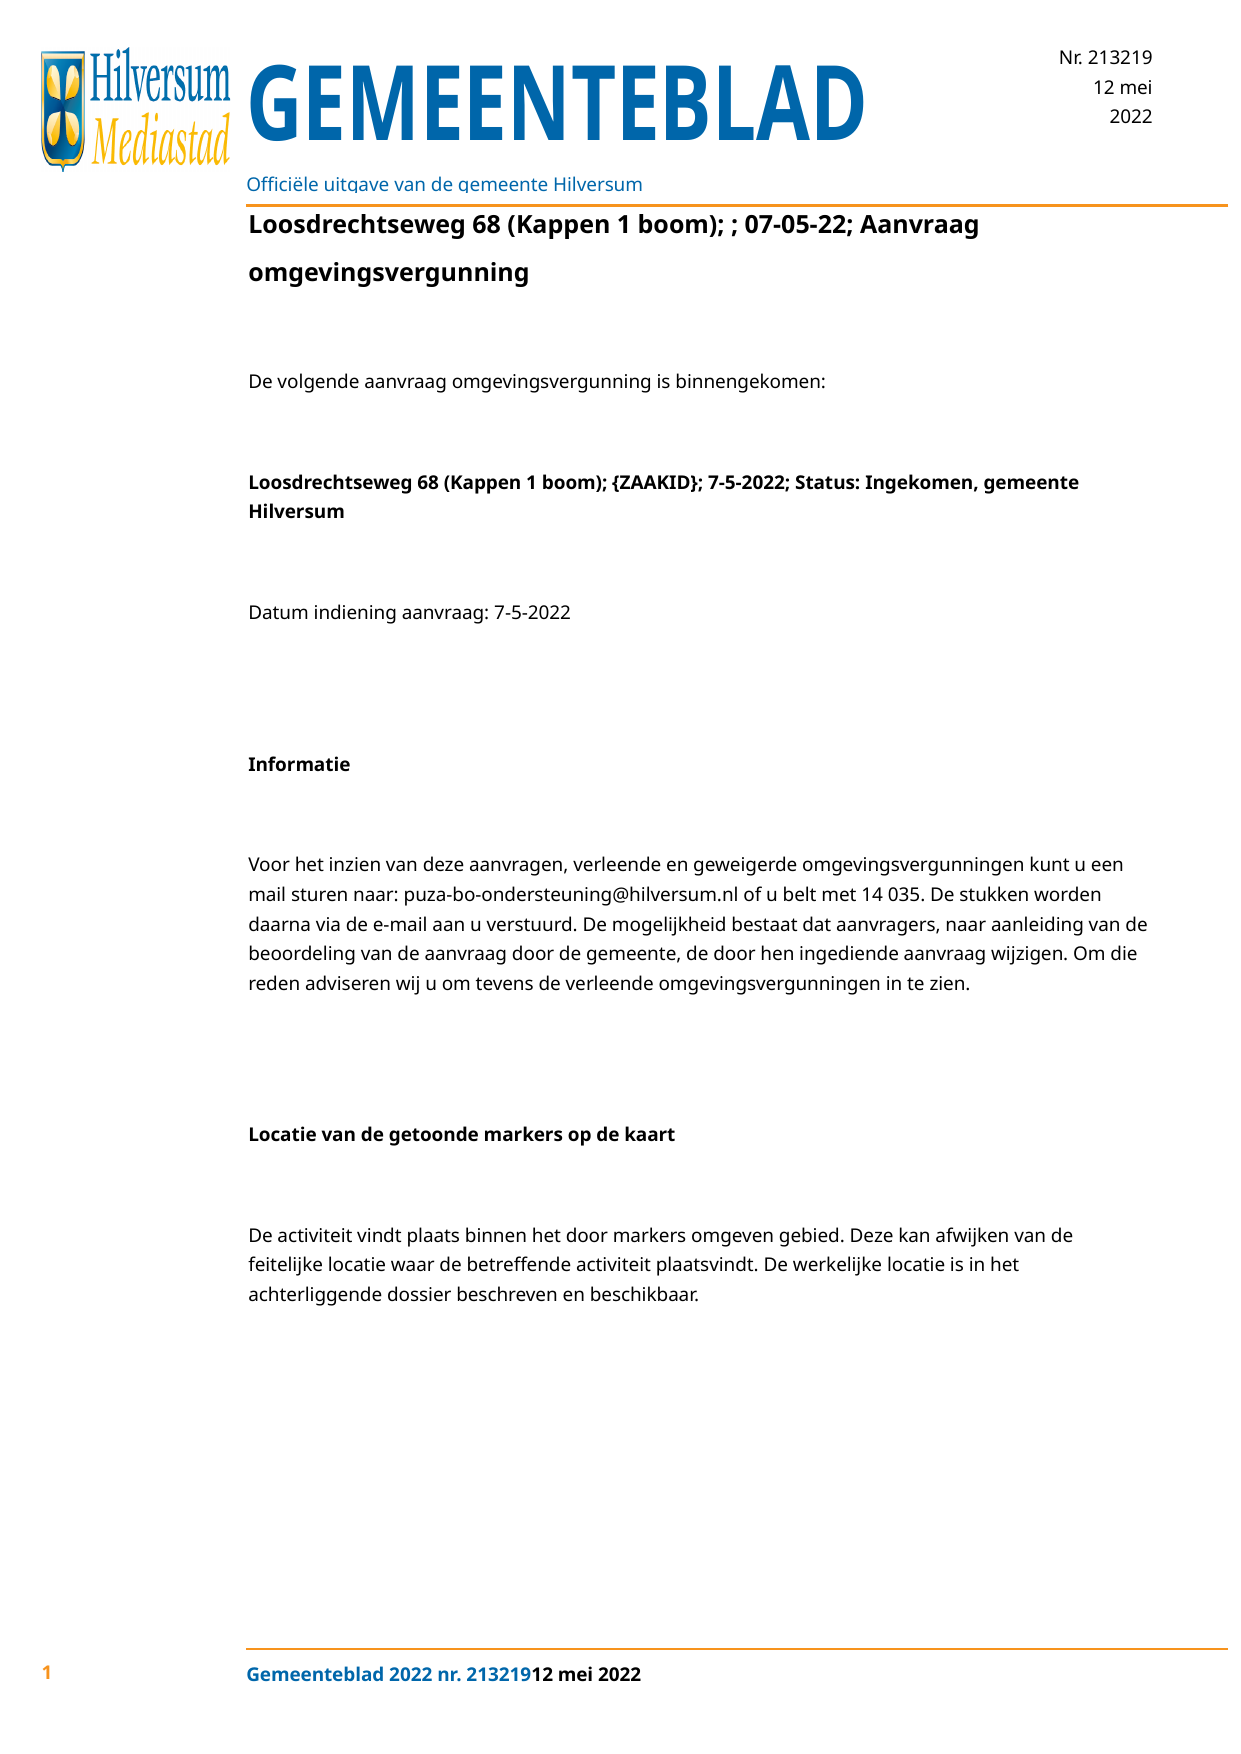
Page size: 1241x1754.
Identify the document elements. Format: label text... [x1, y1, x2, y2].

picture [41, 47, 231, 172]
text De activiteit vindt plaats binnen het door markers omgeven gebied. Deze kan afwijken van de feitelijke locatie waar de betreffende activiteit plaatsvindt. De werkelijke locatie is in het achterliggende dossier beschreven en beschikbaar. [248, 1222, 1152, 1307]
text De volgende aanvraag omgevingsvergunning is binnengekomen: [248, 368, 1152, 394]
text Voor het inzien van deze aanvragen, verleende en geweigerde omgevingsvergunningen kunt u een mail sturen naar: puza-bo-ondersteuning@hilversum.nl of u belt met 14 035. De stukken worden daarna via de e-mail aan u verstuurd. De mogelijkheid bestaat dat aanvragers, naar aanleiding van de beoordeling van de aanvraag door de gemeente, de door hen ingediende aanvraag wijzigen. Om die reden adviseren wij u om tevens de verleende omgevingsvergunningen in te zien. [248, 852, 1152, 996]
text Locatie van de getoonde markers op de kaart [248, 1121, 1152, 1147]
text Datum indiening aanvraag: 7-5-2022 [248, 599, 1152, 625]
text Informatie [248, 751, 1152, 777]
text Loosdrechtseweg 68 (Kappen 1 boom); {ZAAKID}; 7-5-2022; Status: Ingekomen, gemeente Hilversum [248, 469, 1152, 524]
text Loosdrechtseweg 68 (Kappen 1 boom); ; 07-05-22; Aanvraag omgevingsvergunning [248, 207, 1152, 288]
